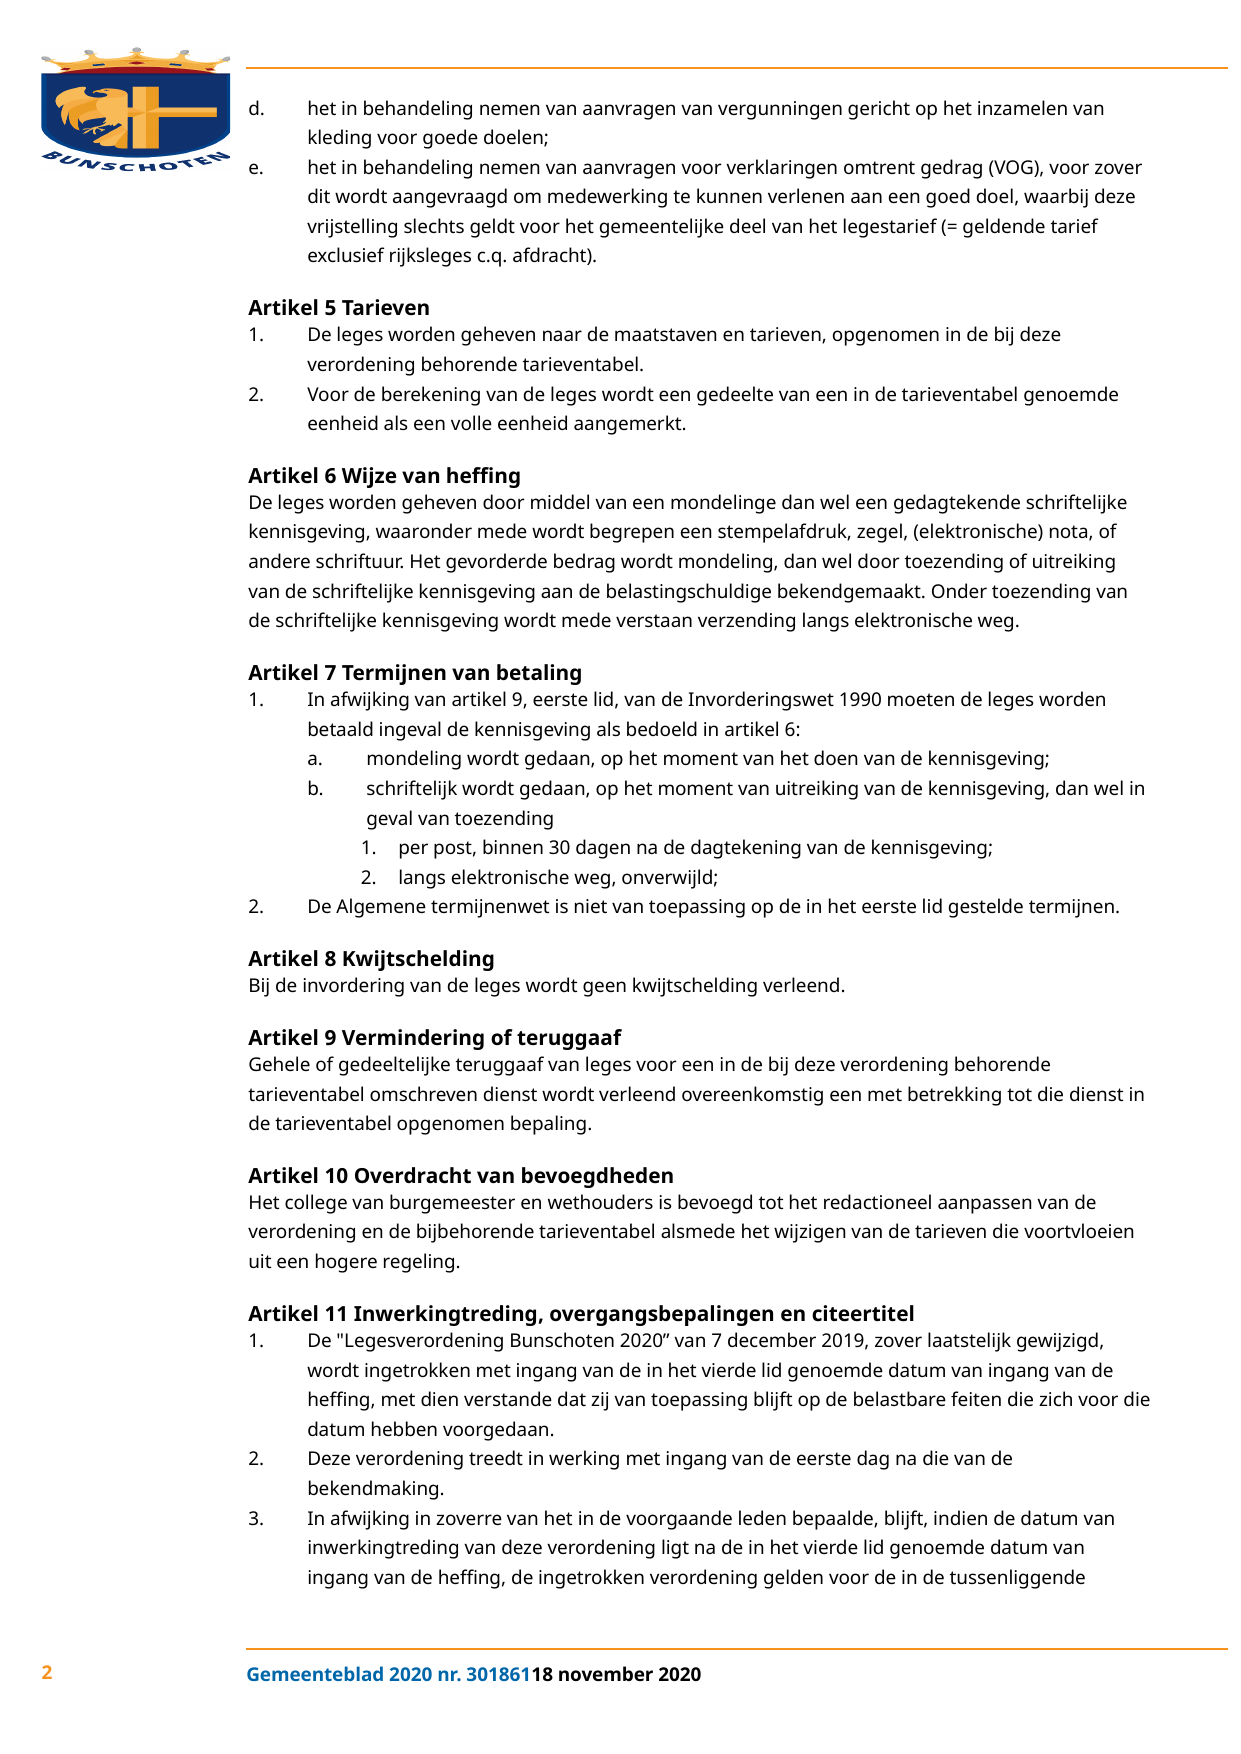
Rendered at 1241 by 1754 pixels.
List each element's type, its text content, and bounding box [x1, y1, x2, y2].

text Artikel 10 Overdracht van bevoegdheden [248, 1161, 1152, 1189]
list Voor de berekening van de leges wordt een gedeelte van een in de tarieventabel genoemde eenheid als een volle eenheid aangemerkt. [248, 381, 1152, 436]
list het in behandeling nemen van aanvragen van vergunningen gericht op het inzamelen van kleding voor goede doelen; [248, 95, 1152, 150]
list langs elektronische weg, onverwijld; [361, 864, 1152, 889]
list schriftelijk wordt gedaan, op het moment van uitreiking van de kennisgeving, dan wel in geval van toezending [307, 775, 1152, 830]
list het in behandeling nemen van aanvragen voor verklaringen omtrent gedrag (VOG), voor zover dit wordt aangevraagd om medewerking te kunnen verlenen aan een goed doel, waarbij deze vrijstelling slechts geldt voor het gemeentelijke deel van het legestarief (= geldende tarief exclusief rijksleges c.q. afdracht). [248, 154, 1152, 268]
text Bij de invordering van de leges wordt geen kwijtschelding verleend. [248, 972, 1152, 998]
list In afwijking in zoverre van het in de voorgaande leden bepaalde, blijft, indien de datum van inwerkingtreding van deze verordening ligt na de in het vierde lid genoemde datum van ingang van de heffing, de ingetrokken verordening gelden voor de in de tussenliggende [248, 1505, 1152, 1589]
text Artikel 8 Kwijtschelding [248, 944, 1152, 972]
list Deze verordening treedt in werking met ingang van de eerste dag na die van de bekendmaking. [248, 1446, 1152, 1501]
text Artikel 5 Tarieven [248, 293, 1152, 322]
picture [41, 47, 231, 172]
text De leges worden geheven door middel van een mondelinge dan wel een gedagtekende schriftelijke kennisgeving, waaronder mede wordt begrepen een stempelafdruk, zegel, (elektronische) nota, of andere schriftuur. Het gevorderde bedrag wordt mondeling, dan wel door toezending of uitreiking van de schriftelijke kennisgeving aan de belastingschuldige bekendgemaakt. Onder toezending van de schriftelijke kennisgeving wordt mede verstaan verzending langs elektronische weg. [248, 489, 1152, 633]
list De "Legesverordening Bunschoten 2020” van 7 december 2019, zover laatstelijk gewijzigd, wordt ingetrokken met ingang van de in het vierde lid genoemde datum van ingang van de heffing, met dien verstande dat zij van toepassing blijft op de belastbare feiten die zich voor die datum hebben voorgedaan. [248, 1327, 1152, 1442]
list per post, binnen 30 dagen na de dagtekening van de kennisgeving; [361, 834, 1152, 860]
text Gehele of gedeeltelijke teruggaaf van leges voor een in de bij deze verordening behorende tarieventabel omschreven dienst wordt verleend overeenkomstig een met betrekking tot die dienst in de tarieventabel opgenomen bepaling. [248, 1051, 1152, 1136]
list In afwijking van artikel 9, eerste lid, van de Invorderingswet 1990 moeten de leges worden betaald ingeval de kennisgeving als bedoeld in artikel 6: [248, 686, 1152, 742]
text Artikel 6 Wijze van heffing [248, 461, 1152, 489]
list De Algemene termijnenwet is niet van toepassing op de in het eerste lid gestelde termijnen. [248, 893, 1152, 919]
list mondeling wordt gedaan, op het moment van het doen van de kennisgeving; [307, 746, 1152, 771]
list De leges worden geheven naar de maatstaven en tarieven, opgenomen in de bij deze verordening behorende tarieventabel. [248, 322, 1152, 377]
text Artikel 11 Inwerkingtreding, overgangsbepalingen en citeertitel [248, 1299, 1152, 1327]
text Artikel 7 Termijnen van betaling [248, 658, 1152, 686]
text Het college van burgemeester en wethouders is bevoegd tot het redactioneel aanpassen van de verordening en de bijbehorende tarieventabel alsmede het wijzigen van de tarieven die voortvloeien uit een hogere regeling. [248, 1189, 1152, 1274]
text Artikel 9 Vermindering of teruggaaf [248, 1023, 1152, 1051]
